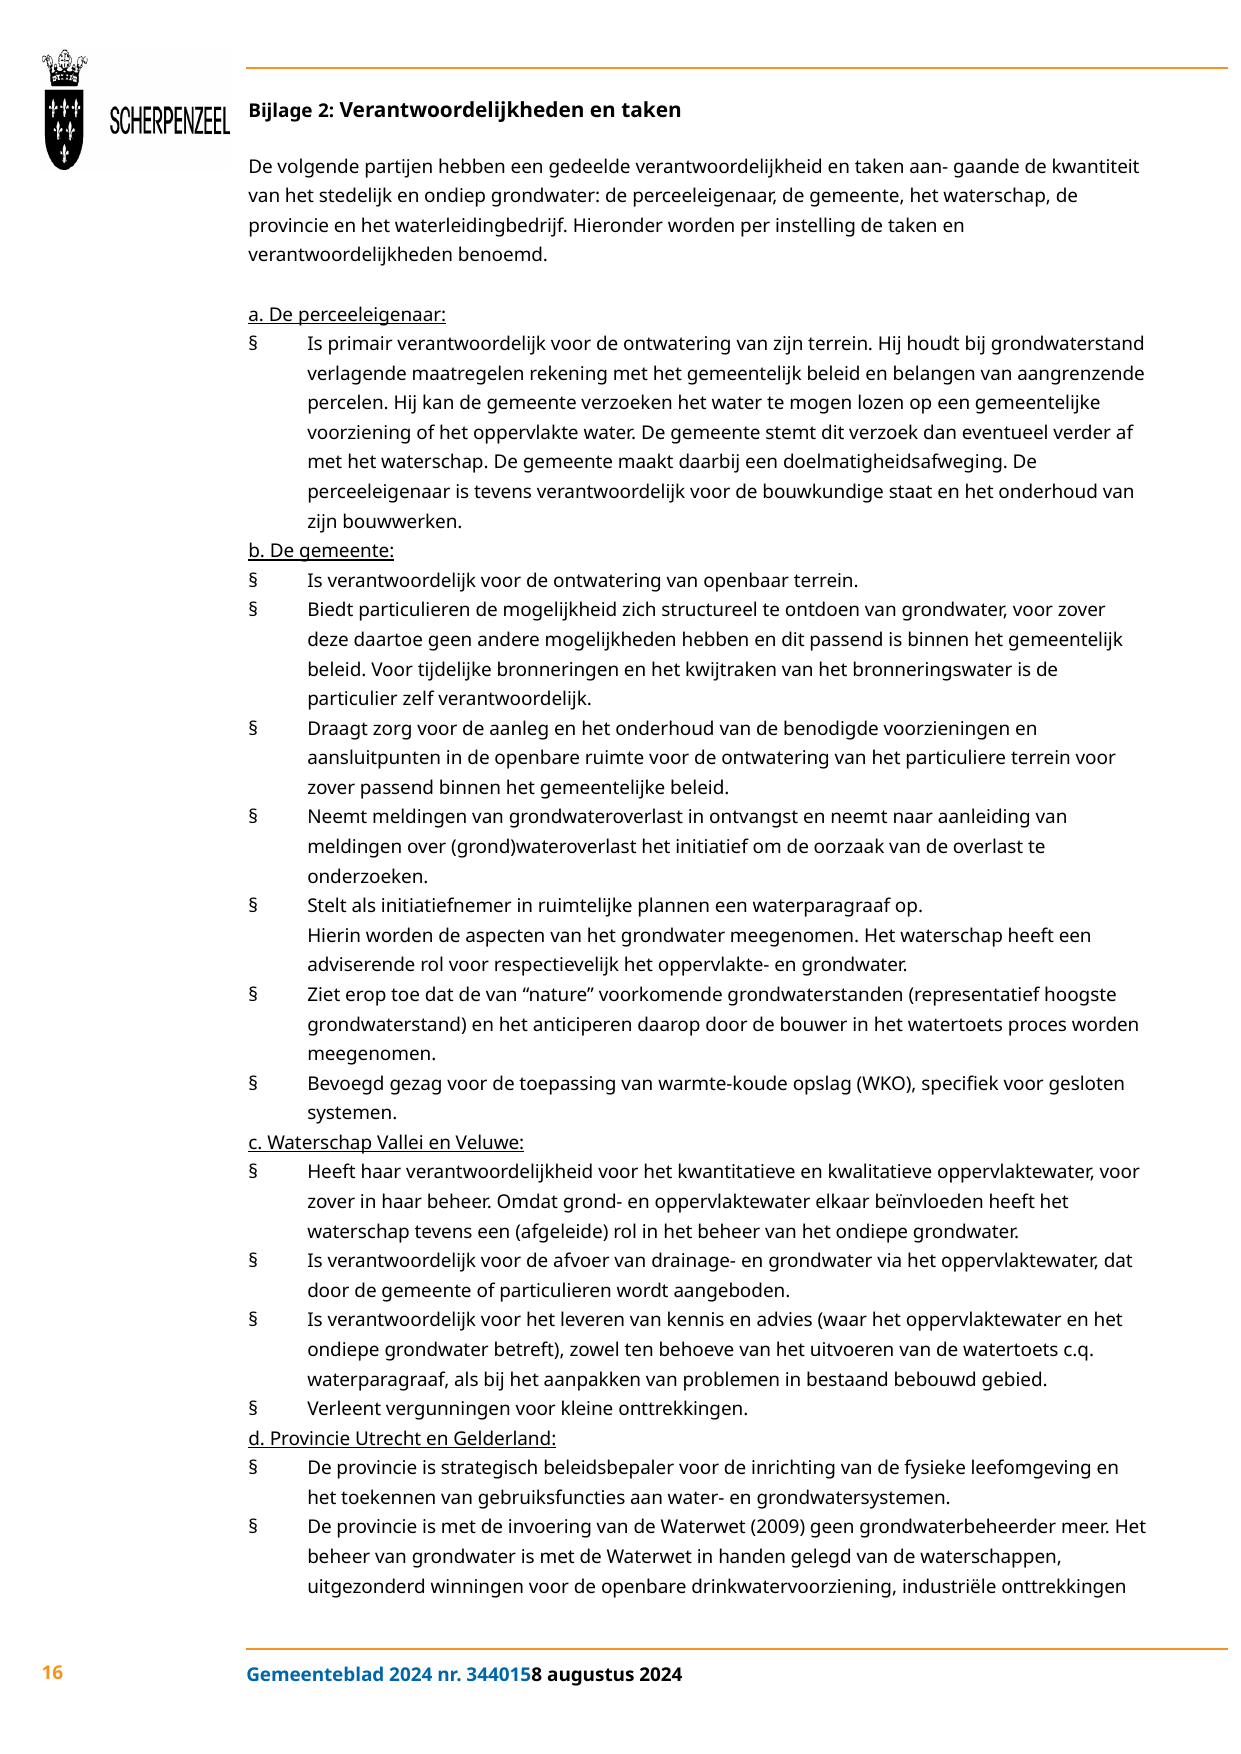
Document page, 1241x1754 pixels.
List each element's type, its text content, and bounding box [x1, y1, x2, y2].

list De provincie is strategisch beleidsbepaler voor de inrichting van de fysieke leefomgeving en het toekennen van gebruiksfuncties aan water- en grondwatersystemen. [248, 1454, 1152, 1510]
list Biedt particulieren de mogelijkheid zich structureel te ontdoen van grondwater, voor zover deze daartoe geen andere mogelijkheden hebben en dit passend is binnen het gemeentelijk beleid. Voor tijdelijke bronneringen en het kwijtraken van het bronneringswater is de particulier zelf verantwoordelijk. [248, 597, 1152, 711]
list Draagt zorg voor de aanleg en het onderhoud van de benodigde voorzieningen en aansluitpunten in de openbare ruimte voor de ontwatering van het particuliere terrein voor zover passend binnen het gemeentelijke beleid. [248, 715, 1152, 800]
list Heeft haar verantwoordelijkheid voor het kwantitatieve en kwalitatieve oppervlaktewater, voor zover in haar beheer. Omdat grond- en oppervlaktewater elkaar beïnvloeden heeft het waterschap tevens een (afgeleide) rol in het beheer van het ondiepe grondwater. [248, 1159, 1152, 1244]
text Bijlage 2: Verantwoordelijkheden en taken [248, 95, 1152, 123]
list Hierin worden de aspecten van het grondwater meegenomen. Het waterschap heeft een adviserende rol voor respectievelijk het oppervlakte- en grondwater. [248, 922, 1152, 977]
list Verleent vergunningen voor kleine onttrekkingen. [248, 1395, 1152, 1421]
list Neemt meldingen van grondwateroverlast in ontvangst en neemt naar aanleiding van meldingen over (grond)wateroverlast het initiatief om de oorzaak van de overlast te onderzoeken. [248, 804, 1152, 889]
picture [41, 47, 231, 172]
list Is verantwoordelijk voor de afvoer van drainage- en grondwater via het oppervlaktewater, dat door de gemeente of particulieren wordt aangeboden. [248, 1247, 1152, 1303]
list Is verantwoordelijk voor de ontwatering van openbaar terrein. [248, 567, 1152, 593]
list Ziet erop toe dat de van “nature” voorkomende grondwaterstanden (representatief hoogste grondwaterstand) en het anticiperen daarop door de bouwer in het watertoets proces worden meegenomen. [248, 981, 1152, 1066]
list Bevoegd gezag voor de toepassing van warmte-koude opslag (WKO), specifiek voor gesloten systemen. [248, 1070, 1152, 1125]
text d. Provincie Utrecht en Gelderland: [248, 1425, 1152, 1451]
text a. De perceeleigenaar: [248, 301, 1152, 327]
list De provincie is met de invoering van de Waterwet (2009) geen grondwaterbeheerder meer. Het beheer van grondwater is met de Waterwet in handen gelegd van de waterschappen, uitgezonderd winningen voor de openbare drinkwatervoorziening, industriële onttrekkingen [248, 1514, 1152, 1599]
list Is verantwoordelijk voor het leveren van kennis en advies (waar het oppervlaktewater en het ondiepe grondwater betreft), zowel ten behoeve van het uitvoeren van de watertoets c.q. waterparagraaf, als bij het aanpakken van problemen in bestaand bebouwd gebied. [248, 1307, 1152, 1392]
text c. Waterschap Vallei en Veluwe: [248, 1129, 1152, 1155]
text b. De gemeente: [248, 537, 1152, 563]
list Stelt als initiatiefnemer in ruimtelijke plannen een waterparagraaf op. [248, 892, 1152, 918]
text De volgende partijen hebben een gedeelde verantwoordelijkheid en taken aan- gaande de kwantiteit van het stedelijk en ondiep grondwater: de perceeleigenaar, de gemeente, het waterschap, de provincie en het waterleidingbedrijf. Hieronder worden per instelling de taken en verantwoordelijkheden benoemd. [248, 153, 1152, 267]
list Is primair verantwoordelijk voor de ontwatering van zijn terrein. Hij houdt bij grondwaterstand verlagende maatregelen rekening met het gemeentelijk beleid en belangen van aangrenzende percelen. Hij kan de gemeente verzoeken het water te mogen lozen op een gemeentelijke voorziening of het oppervlakte water. De gemeente stemt dit verzoek dan eventueel verder af met het waterschap. De gemeente maakt daarbij een doelmatigheidsafweging. De perceeleigenaar is tevens verantwoordelijk voor de bouwkundige staat en het onderhoud van zijn bouwwerken. [248, 330, 1152, 534]
